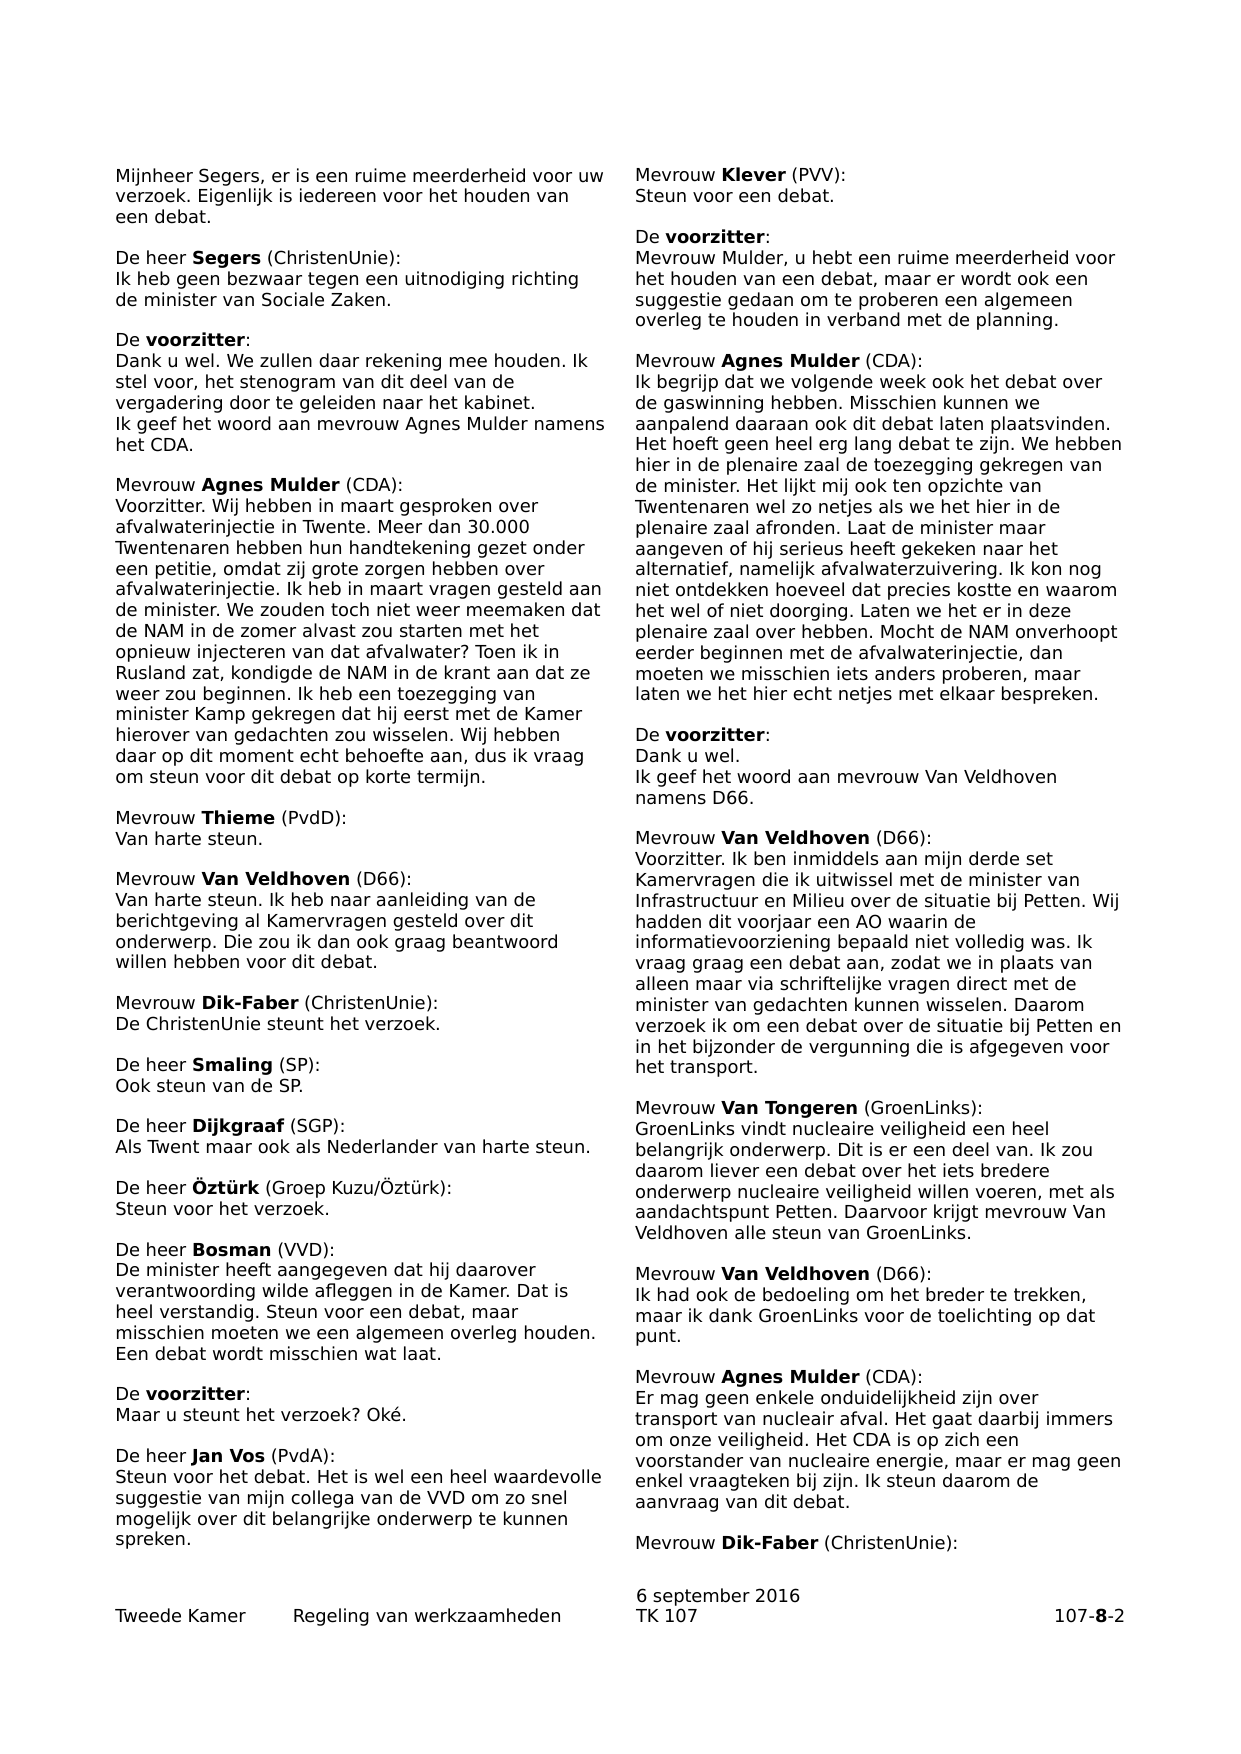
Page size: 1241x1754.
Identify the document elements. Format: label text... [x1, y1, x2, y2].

text Mevrouw Agnes Mulder (CDA): [635, 351, 1125, 372]
text Dank u wel. We zullen daar rekening mee houden. Ik stel voor, het stenogram van dit deel van de vergadering door te geleiden naar het kabinet. [115, 351, 605, 413]
text Mevrouw Agnes Mulder (CDA): [635, 1367, 1125, 1388]
text De heer Jan Vos (PvdA): [115, 1446, 605, 1467]
text Voorzitter. Wij hebben in maart gesproken over afvalwaterinjectie in Twente. Meer dan 30.000 Twentenaren hebben hun handtekening gezet onder een petitie, omdat zij grote zorgen hebben over afvalwaterinjectie. Ik heb in maart vragen gesteld aan de minister. We zouden toch niet weer meemaken dat de NAM in de zomer alvast zou starten met het opnieuw injecteren van dat afvalwater? Toen ik in Rusland zat, kondigde de NAM in de krant aan dat ze weer zou beginnen. Ik heb een toezegging van minister Kamp gekregen dat hij eerst met de Kamer hierover van gedachten zou wisselen. Wij hebben daar op dit moment echt behoefte aan, dus ik vraag om steun voor dit debat op korte termijn. [115, 496, 605, 787]
text De voorzitter: [635, 227, 1125, 248]
text De voorzitter: [115, 330, 605, 351]
text De heer Öztürk (Groep Kuzu/Öztürk): [115, 1178, 605, 1198]
text Mevrouw Dik-Faber (ChristenUnie): [115, 993, 605, 1014]
text Ook steun van de SP. [115, 1075, 605, 1096]
text Er mag geen enkele onduidelijkheid zijn over transport van nucleair afval. Het gaat daarbij immers om onze veiligheid. Het CDA is op zich een voorstander van nucleaire energie, maar er mag geen enkel vraagteken bij zijn. Ik steun daarom de aanvraag van dit debat. [635, 1388, 1125, 1513]
text De heer Smaling (SP): [115, 1055, 605, 1075]
text Als Twent maar ook als Nederlander van harte steun. [115, 1137, 605, 1158]
text Mevrouw Van Veldhoven (D66): [635, 1264, 1125, 1284]
text GroenLinks vindt nucleaire veiligheid een heel belangrijk onderwerp. Dit is er een deel van. Ik zou daarom liever een debat over het iets bredere onderwerp nucleaire veiligheid willen voeren, met als aandachtspunt Petten. Daarvoor krijgt mevrouw Van Veldhoven alle steun van GroenLinks. [635, 1119, 1125, 1244]
text Mevrouw Van Tongeren (GroenLinks): [635, 1098, 1125, 1119]
text Mevrouw Van Veldhoven (D66): [635, 828, 1125, 849]
text Mevrouw Mulder, u hebt een ruime meerderheid voor het houden van een debat, maar er wordt ook een suggestie gedaan om te proberen een algemeen overleg te houden in verband met de planning. [635, 248, 1125, 331]
text De ChristenUnie steunt het verzoek. [115, 1014, 605, 1035]
text Mevrouw Klever (PVV): [635, 165, 1125, 186]
text Steun voor een debat. [635, 186, 1125, 207]
text De heer Bosman (VVD): [115, 1239, 605, 1260]
text Maar u steunt het verzoek? Oké. [115, 1405, 605, 1426]
text Mevrouw Van Veldhoven (D66): [115, 869, 605, 890]
text De voorzitter: [635, 725, 1125, 746]
text Mijnheer Segers, er is een ruime meerderheid voor uw verzoek. Eigenlijk is iedereen voor het houden van een debat. [115, 165, 605, 228]
text Van harte steun. [115, 828, 605, 849]
text De minister heeft aangegeven dat hij daarover verantwoording wilde afleggen in de Kamer. Dat is heel verstandig. Steun voor een debat, maar misschien moeten we een algemeen overleg houden. Een debat wordt misschien wat laat. [115, 1260, 605, 1364]
text Steun voor het debat. Het is wel een heel waardevolle suggestie van mijn collega van de VVD om zo snel mogelijk over dit belangrijke onderwerp te kunnen spreken. [115, 1467, 605, 1550]
text Steun voor het verzoek. [115, 1198, 605, 1219]
text Ik heb geen bezwaar tegen een uitnodiging richting de minister van Sociale Zaken. [115, 268, 605, 310]
text De voorzitter: [115, 1384, 605, 1405]
text Ik geef het woord aan mevrouw Agnes Mulder namens het CDA. [115, 413, 605, 455]
text De heer Dijkgraaf (SGP): [115, 1116, 605, 1137]
text Voorzitter. Ik ben inmiddels aan mijn derde set Kamervragen die ik uitwissel met de minister van Infrastructuur en Milieu over de situatie bij Petten. Wij hadden dit voorjaar een AO waarin de informatievoorziening bepaald niet volledig was. Ik vraag graag een debat aan, zodat we in plaats van alleen maar via schriftelijke vragen direct met de minister van gedachten kunnen wisselen. Daarom verzoek ik om een debat over de situatie bij Petten en in het bijzonder de vergunning die is afgegeven voor het transport. [635, 849, 1125, 1078]
text Ik geef het woord aan mevrouw Van Veldhoven namens D66. [635, 767, 1125, 808]
text Dank u wel. [635, 746, 1125, 767]
text Mevrouw Agnes Mulder (CDA): [115, 475, 605, 496]
text Mevrouw Dik-Faber (ChristenUnie): [635, 1533, 1125, 1553]
text Ik begrijp dat we volgende week ook het debat over de gaswinning hebben. Misschien kunnen we aanpalend daaraan ook dit debat laten plaatsvinden. Het hoeft geen heel erg lang debat te zijn. We hebben hier in de plenaire zaal de toezegging gekregen van de minister. Het lijkt mij ook ten opzichte van Twentenaren wel zo netjes als we het hier in de plenaire zaal afronden. Laat de minister maar aangeven of hij serieus heeft gekeken naar het alternatief, namelijk afvalwaterzuivering. Ik kon nog niet ontdekken hoeveel dat precies kostte en waarom het wel of niet doorging. Laten we het er in deze plenaire zaal over hebben. Mocht de NAM onverhoopt eerder beginnen met de afvalwaterinjectie, dan moeten we misschien iets anders proberen, maar laten we het hier echt netjes met elkaar bespreken. [635, 372, 1125, 705]
text Van harte steun. Ik heb naar aanleiding van de berichtgeving al Kamervragen gesteld over dit onderwerp. Die zou ik dan ook graag beantwoord willen hebben voor dit debat. [115, 890, 605, 973]
text Ik had ook de bedoeling om het breder te trekken, maar ik dank GroenLinks voor de toelichting op dat punt. [635, 1284, 1125, 1347]
text Mevrouw Thieme (PvdD): [115, 807, 605, 828]
text De heer Segers (ChristenUnie): [115, 248, 605, 268]
